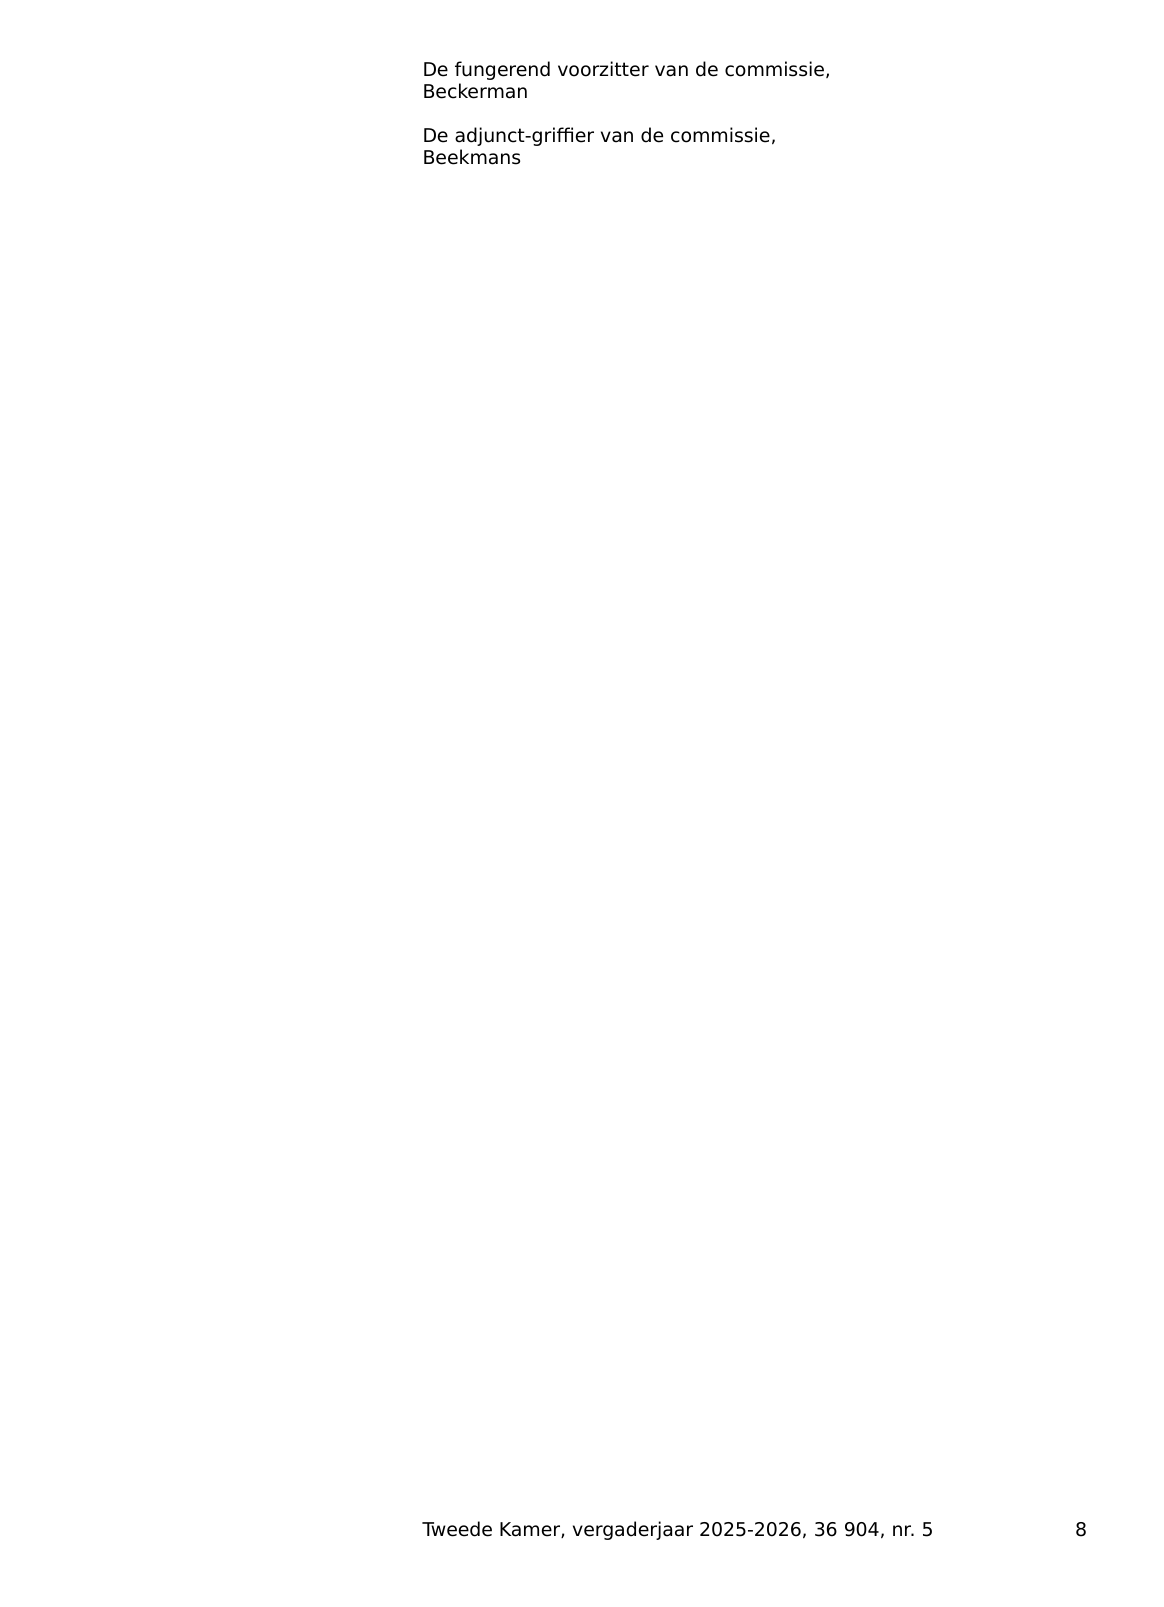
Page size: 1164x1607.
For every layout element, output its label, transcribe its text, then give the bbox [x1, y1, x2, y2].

text De fungerend voorzitter van de commissie, Beckerman [422, 59, 1087, 103]
text De adjunct-griffier van de commissie, Beekmans [422, 125, 1087, 169]
